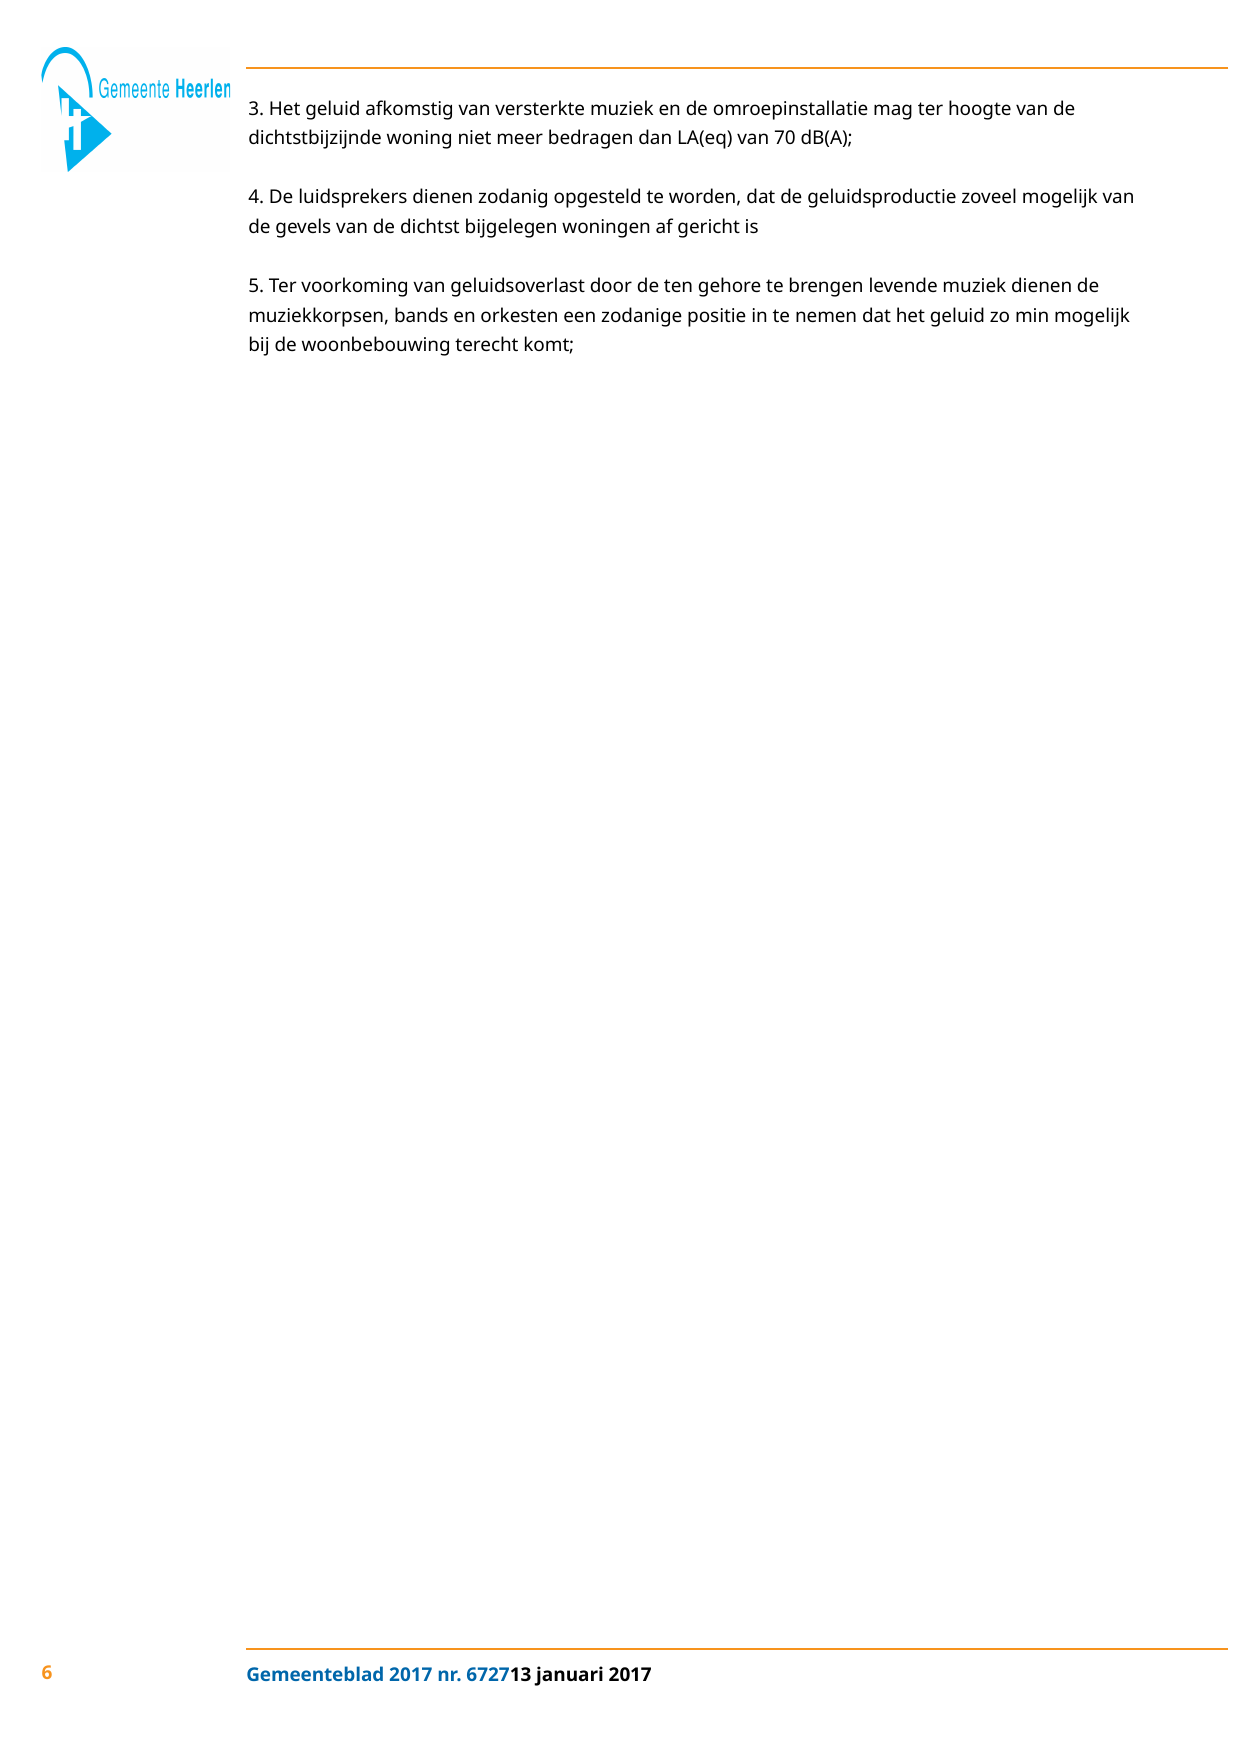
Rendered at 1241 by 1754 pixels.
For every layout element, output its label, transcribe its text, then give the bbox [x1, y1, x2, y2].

text 4. De luidsprekers dienen zodanig opgesteld te worden, dat de geluidsproductie zoveel mogelijk van de gevels van de dichtst bijgelegen woningen af gericht is [248, 183, 1152, 239]
text 3. Het geluid afkomstig van versterkte muziek en de omroepinstallatie mag ter hoogte van de dichtstbijzijnde woning niet meer bedragen dan LA(eq) van 70 dB(A); [248, 95, 1152, 150]
picture [41, 47, 231, 172]
text 5. Ter voorkoming van geluidsoverlast door de ten gehore te brengen levende muziek dienen de muziekkorpsen, bands en orkesten een zodanige positie in te nemen dat het geluid zo min mogelijk bij de woonbebouwing terecht komt; [248, 272, 1152, 357]
picture [41, 47, 58, 70]
